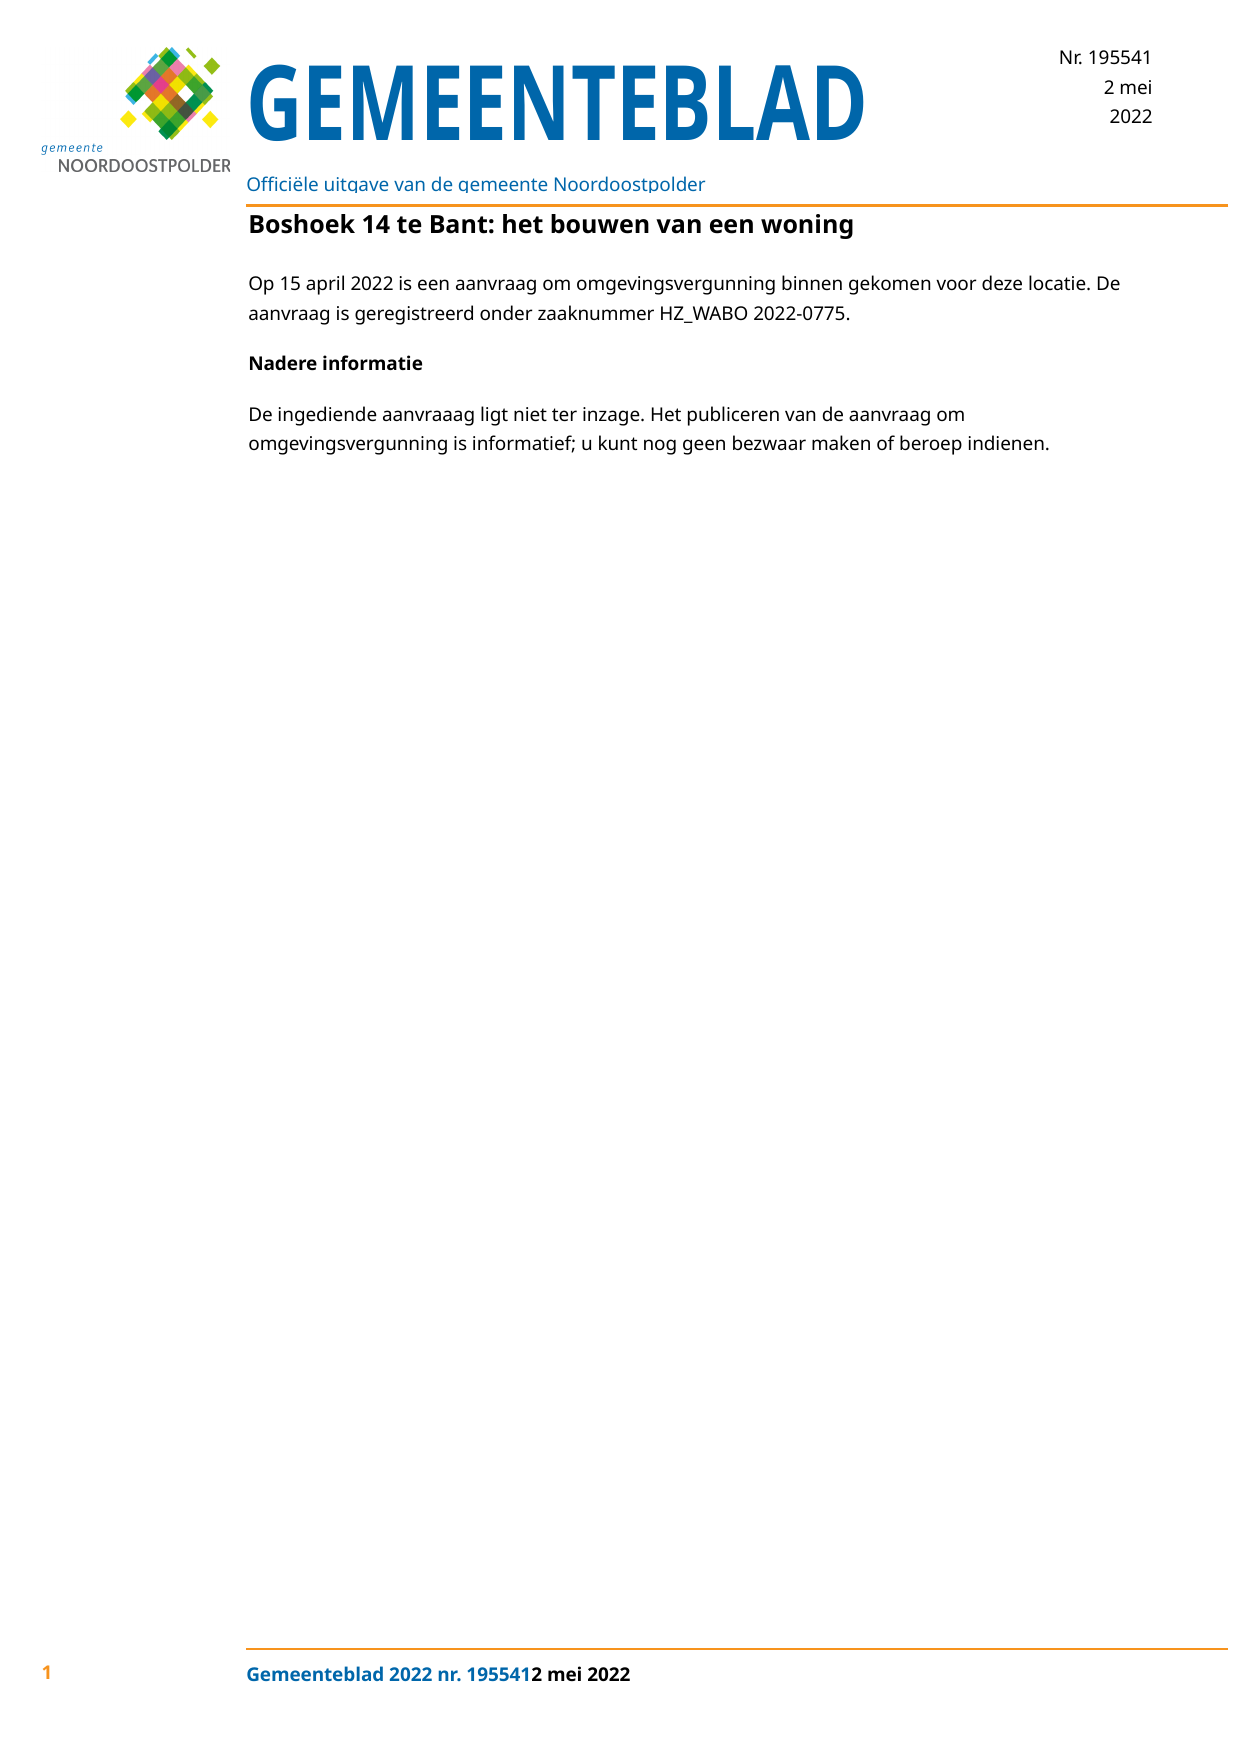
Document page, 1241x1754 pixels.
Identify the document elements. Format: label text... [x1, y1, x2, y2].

text De ingediende aanvraaag ligt niet ter inzage. Het publiceren van de aanvraag om omgevingsvergunning is informatief; u kunt nog geen bezwaar maken of beroep indienen. [248, 401, 1152, 456]
text Nadere informatie [248, 350, 1152, 376]
text Boshoek 14 te Bant: het bouwen van een woning [248, 207, 1152, 241]
picture [41, 47, 231, 172]
text Op 15 april 2022 is een aanvraag om omgevingsvergunning binnen gekomen voor deze locatie. De aanvraag is geregistreerd onder zaaknummer HZ_WABO 2022-0775. [248, 270, 1152, 326]
